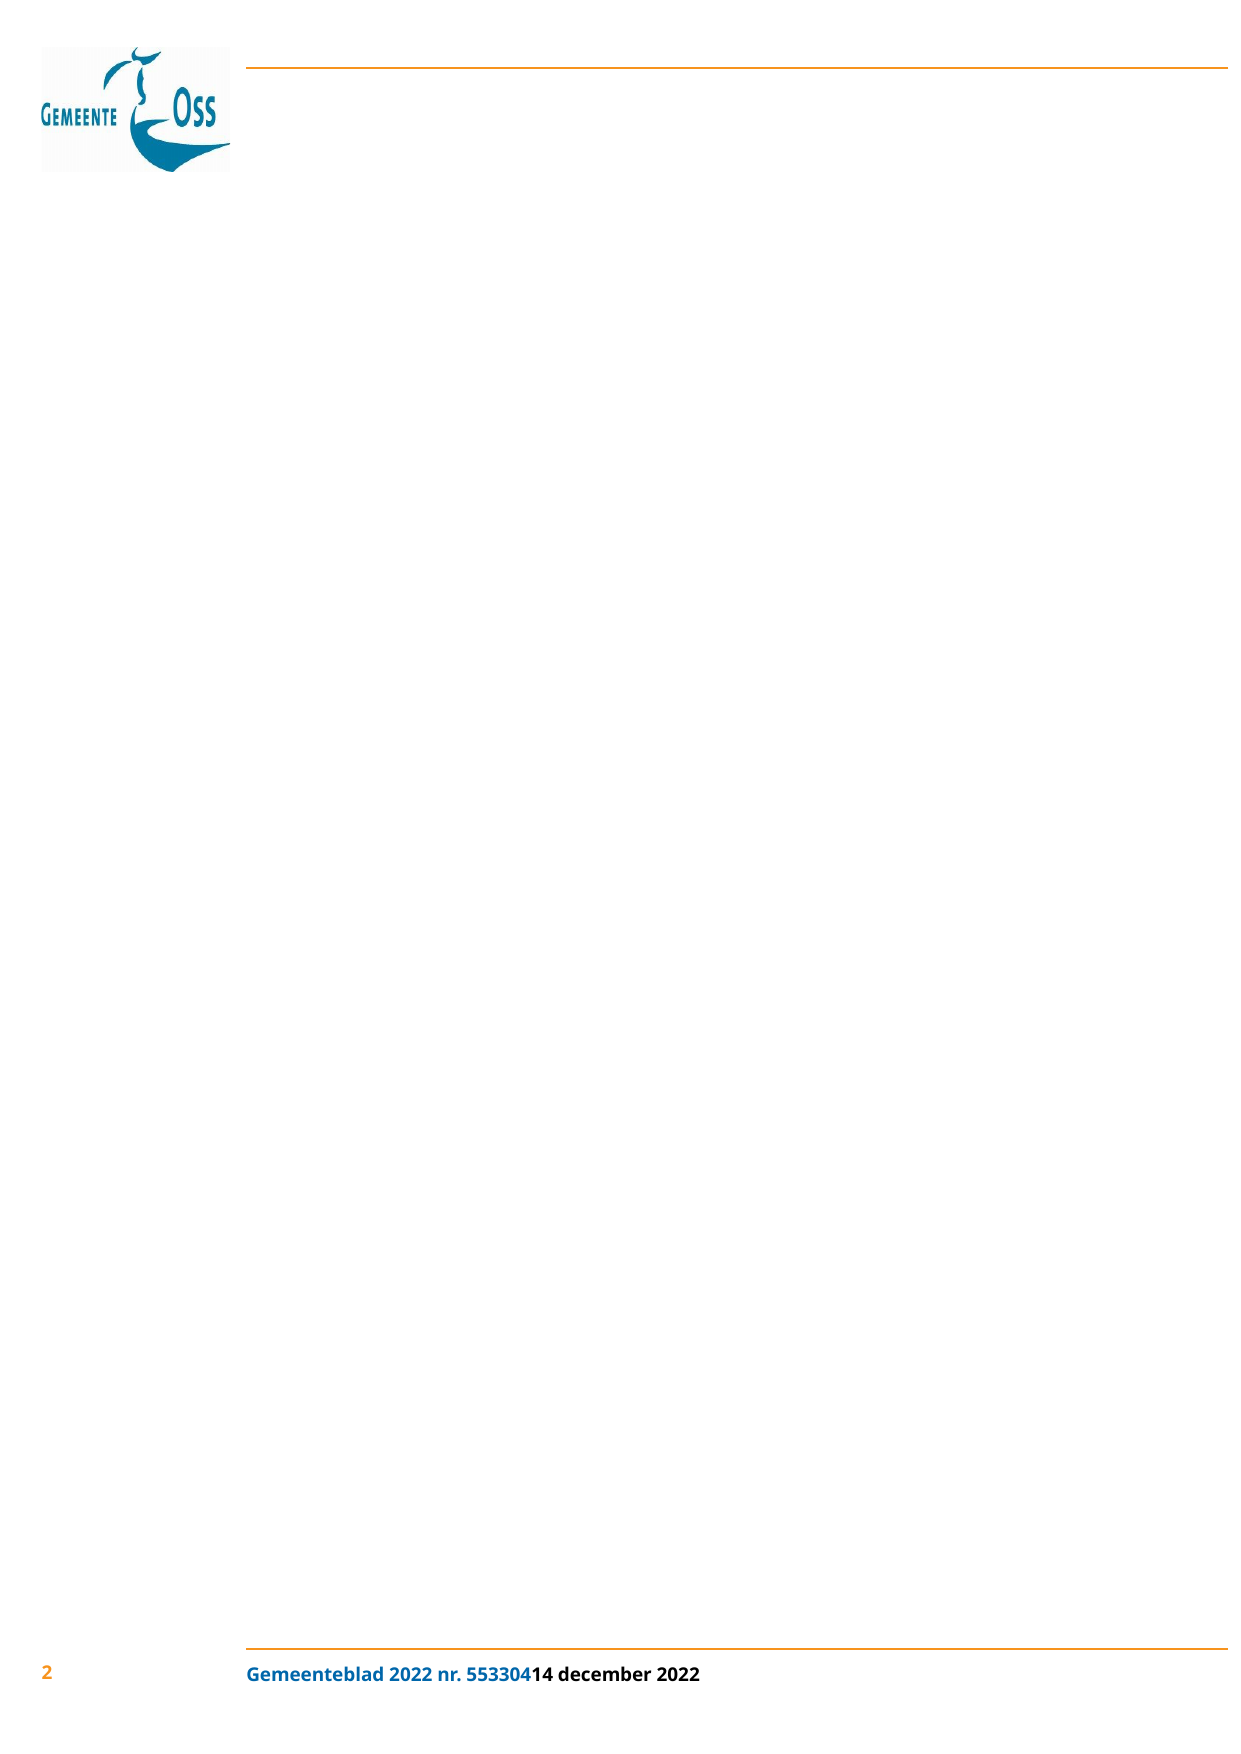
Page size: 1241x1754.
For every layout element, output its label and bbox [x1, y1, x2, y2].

picture [41, 47, 231, 172]
